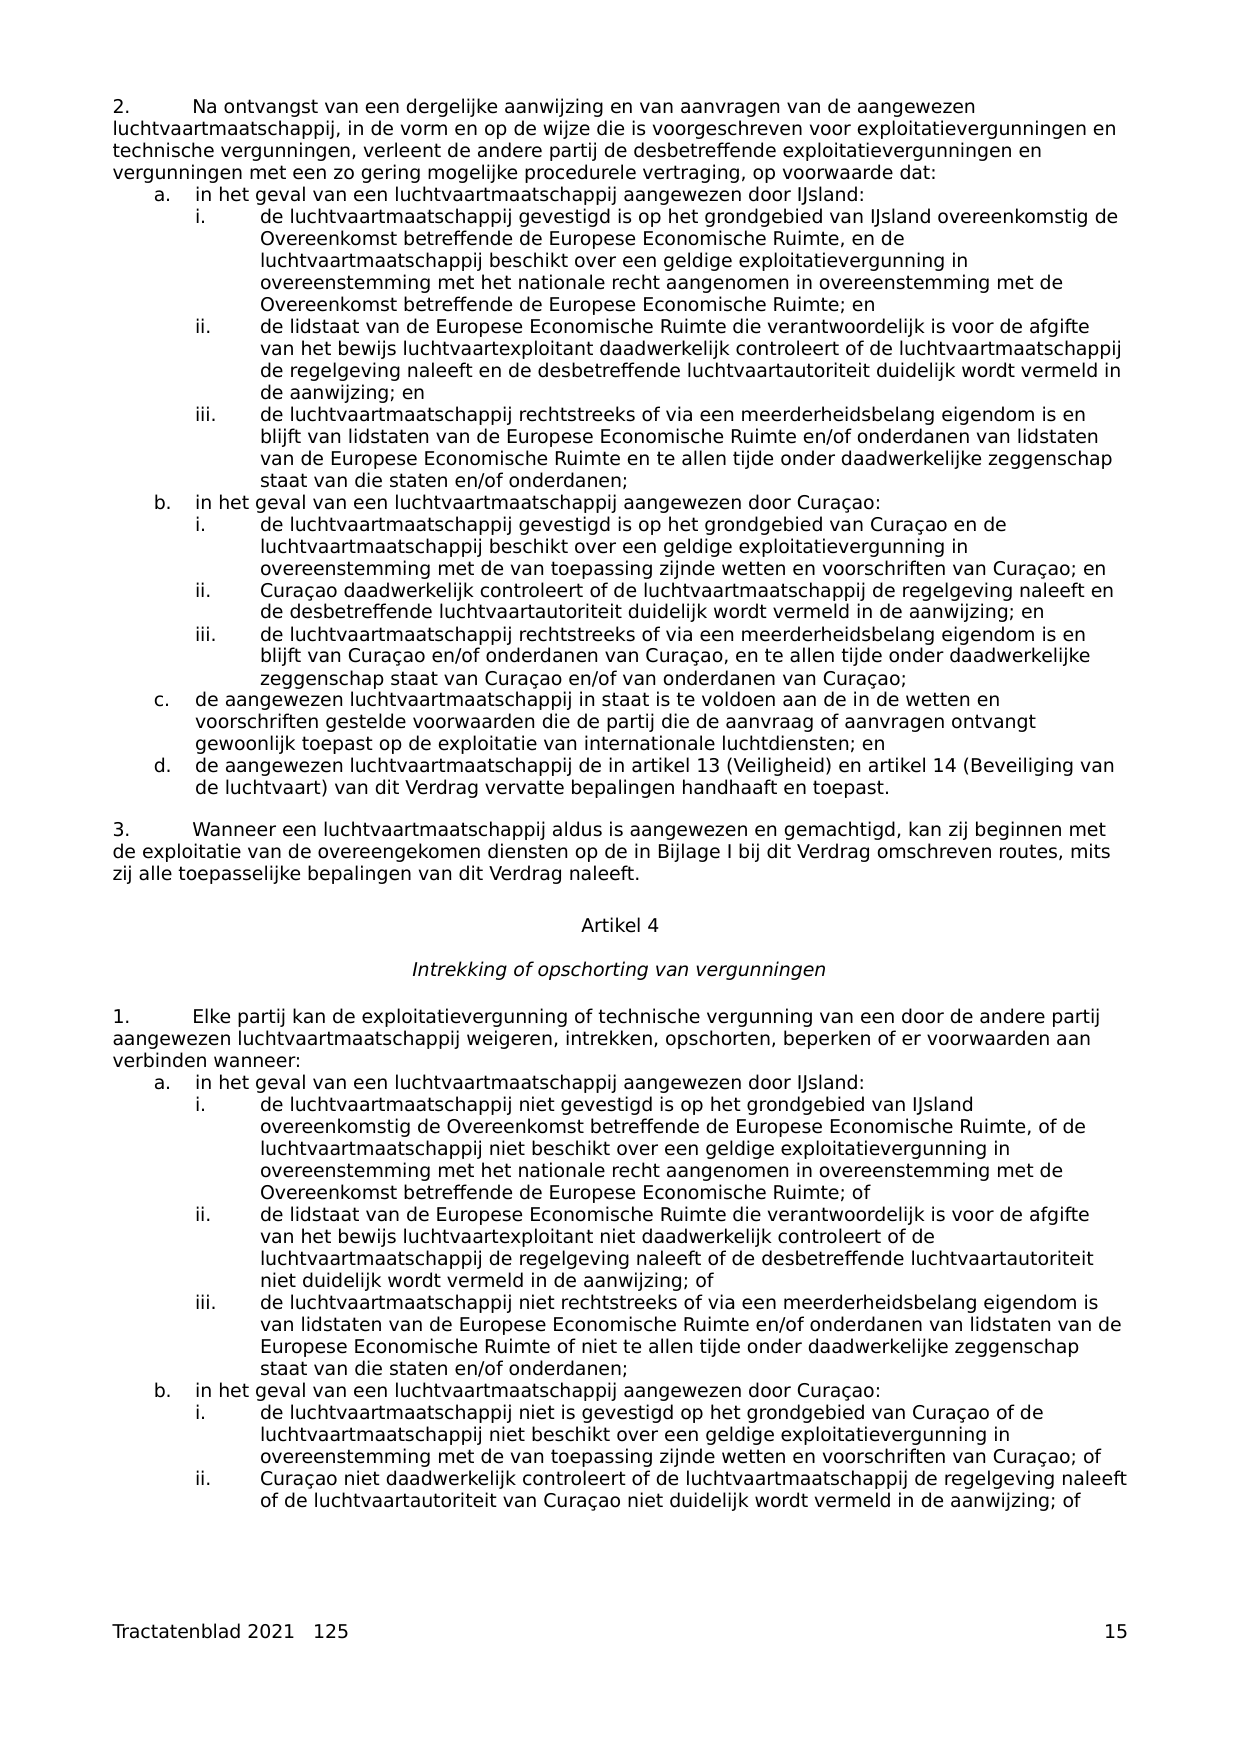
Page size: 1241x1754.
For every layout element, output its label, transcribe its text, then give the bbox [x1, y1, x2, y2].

text b. in het geval van een luchtvaartmaatschappij aangewezen door Curaçao: [153, 492, 1128, 513]
text b. in het geval van een luchtvaartmaatschappij aangewezen door Curaçao: [153, 1380, 1128, 1402]
text i. de luchtvaartmaatschappij niet is gevestigd op het grondgebied van Curaçao of de luchtvaartmaatschappij niet beschikt over een geldige exploitatievergunning in overeenstemming met de van toepassing zijnde wetten en voorschriften van Curaçao; of [195, 1402, 1128, 1468]
text ii. de lidstaat van de Europese Economische Ruimte die verantwoordelijk is voor de afgifte van het bewijs luchtvaartexploitant daadwerkelijk controleert of de luchtvaartmaatschappij de regelgeving naleeft en de desbetreffende luchtvaartautoriteit duidelijk wordt vermeld in de aanwijzing; en [195, 316, 1128, 404]
subtitle Artikel 4 Intrekking of opschorting van vergunningen [112, 915, 1128, 981]
text i. de luchtvaartmaatschappij gevestigd is op het grondgebied van IJsland overeenkomstig de Overeenkomst betreffende de Europese Economische Ruimte, en de luchtvaartmaatschappij beschikt over een geldige exploitatievergunning in overeenstemming met het nationale recht aangenomen in overeenstemming met de Overeenkomst betreffende de Europese Economische Ruimte; en [195, 206, 1128, 316]
text 3. Wanneer een luchtvaartmaatschappij aldus is aangewezen en gemachtigd, kan zij beginnen met de exploitatie van de overeengekomen diensten op de in Bijlage I bij dit Verdrag omschreven routes, mits zij alle toepasselijke bepalingen van dit Verdrag naleeft. [112, 819, 1128, 885]
text iii. de luchtvaartmaatschappij rechtstreeks of via een meerderheidsbelang eigendom is en blijft van Curaçao en/of onderdanen van Curaçao, en te allen tijde onder daadwerkelijke zeggenschap staat van Curaçao en/of van onderdanen van Curaçao; [195, 623, 1128, 689]
text i. de luchtvaartmaatschappij niet gevestigd is op het grondgebied van IJsland overeenkomstig de Overeenkomst betreffende de Europese Economische Ruimte, of de luchtvaartmaatschappij niet beschikt over een geldige exploitatievergunning in overeenstemming met het nationale recht aangenomen in overeenstemming met de Overeenkomst betreffende de Europese Economische Ruimte; of [195, 1094, 1128, 1204]
text a. in het geval van een luchtvaartmaatschappij aangewezen door IJsland: [153, 1072, 1128, 1094]
text iii. de luchtvaartmaatschappij niet rechtstreeks of via een meerderheidsbelang eigendom is van lidstaten van de Europese Economische Ruimte en/of onderdanen van lidstaten van de Europese Economische Ruimte of niet te allen tijde onder daadwerkelijke zeggenschap staat van die staten en/of onderdanen; [195, 1292, 1128, 1380]
text 1. Elke partij kan de exploitatievergunning of technische vergunning van een door de andere partij aangewezen luchtvaartmaatschappij weigeren, intrekken, opschorten, beperken of er voorwaarden aan verbinden wanneer: [112, 1006, 1128, 1072]
text 2. Na ontvangst van een dergelijke aanwijzing en van aanvragen van de aangewezen luchtvaartmaatschappij, in de vorm en op de wijze die is voorgeschreven voor exploitatievergunningen en technische vergunningen, verleent de andere partij de desbetreffende exploitatievergunningen en vergunningen met een zo gering mogelijke procedurele vertraging, op voorwaarde dat: [112, 96, 1128, 184]
text c. de aangewezen luchtvaartmaatschappij in staat is te voldoen aan de in de wetten en voorschriften gestelde voorwaarden die de partij die de aanvraag of aanvragen ontvangt gewoonlijk toepast op de exploitatie van internationale luchtdiensten; en [153, 689, 1128, 755]
text i. de luchtvaartmaatschappij gevestigd is op het grondgebied van Curaçao en de luchtvaartmaatschappij beschikt over een geldige exploitatievergunning in overeenstemming met de van toepassing zijnde wetten en voorschriften van Curaçao; en [195, 513, 1128, 579]
text ii. de lidstaat van de Europese Economische Ruimte die verantwoordelijk is voor de afgifte van het bewijs luchtvaartexploitant niet daadwerkelijk controleert of de luchtvaartmaatschappij de regelgeving naleeft of de desbetreffende luchtvaartautoriteit niet duidelijk wordt vermeld in de aanwijzing; of [195, 1204, 1128, 1292]
text iii. de luchtvaartmaatschappij rechtstreeks of via een meerderheidsbelang eigendom is en blijft van lidstaten van de Europese Economische Ruimte en/of onderdanen van lidstaten van de Europese Economische Ruimte en te allen tijde onder daadwerkelijke zeggenschap staat van die staten en/of onderdanen; [195, 404, 1128, 492]
text ii. Curaçao daadwerkelijk controleert of de luchtvaartmaatschappij de regelgeving naleeft en de desbetreffende luchtvaartautoriteit duidelijk wordt vermeld in de aanwijzing; en [195, 579, 1128, 623]
text a. in het geval van een luchtvaartmaatschappij aangewezen door IJsland: [153, 184, 1128, 206]
text ii. Curaçao niet daadwerkelijk controleert of de luchtvaartmaatschappij de regelgeving naleeft of de luchtvaartautoriteit van Curaçao niet duidelijk wordt vermeld in de aanwijzing; of [195, 1468, 1128, 1512]
text d. de aangewezen luchtvaartmaatschappij de in artikel 13 (Veiligheid) en artikel 14 (Beveiliging van de luchtvaart) van dit Verdrag vervatte bepalingen handhaaft en toepast. [153, 755, 1128, 799]
